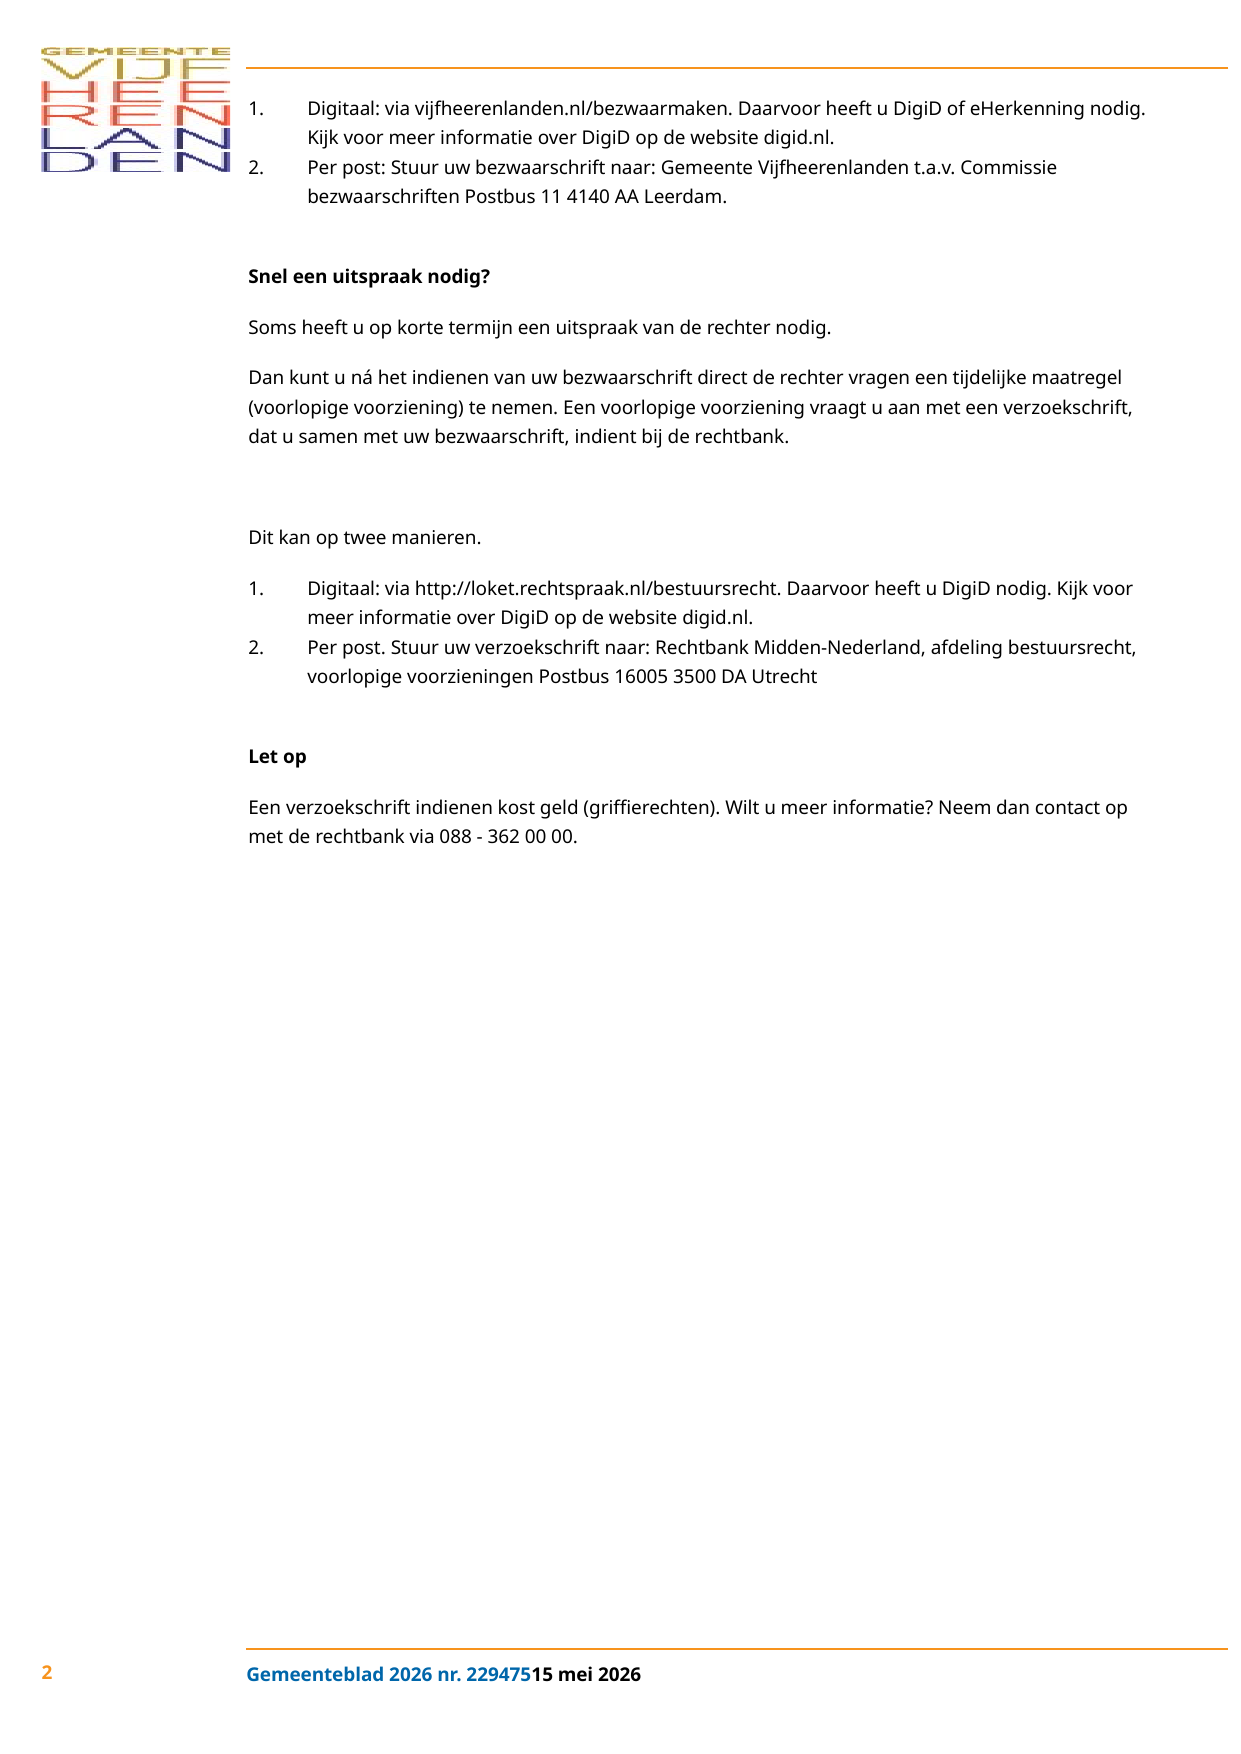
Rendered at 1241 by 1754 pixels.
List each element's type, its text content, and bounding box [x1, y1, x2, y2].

text Dan kunt u ná het indienen van uw bezwaarschrift direct de rechter vragen een tijdelijke maatregel (voorlopige voorziening) te nemen. Een voorlopige voorziening vraagt u aan met een verzoekschrift, dat u samen met uw bezwaarschrift, indient bij de rechtbank. [248, 364, 1152, 449]
list Per post. Stuur uw verzoekschrift naar: Rechtbank Midden-Nederland, afdeling bestuursrecht, voorlopige voorzieningen Postbus 16005 3500 DA Utrecht [248, 634, 1152, 689]
text Dit kan op twee manieren. [248, 524, 1152, 550]
list Digitaal: via http://loket.rechtspraak.nl/bestuursrecht. Daarvoor heeft u DigiD nodig. Kijk voor meer informatie over DigiD op de website digid.nl. [248, 575, 1152, 630]
text Soms heeft u op korte termijn een uitspraak van de rechter nodig. [248, 314, 1152, 340]
text Een verzoekschrift indienen kost geld (griffierechten). Wilt u meer informatie? Neem dan contact op met de rechtbank via 088 - 362 00 00. [248, 794, 1152, 849]
list Per post: Stuur uw bezwaarschrift naar: Gemeente Vijfheerenlanden t.a.v. Commissie bezwaarschriften Postbus 11 4140 AA Leerdam. [248, 154, 1152, 209]
text Let op [248, 743, 1152, 769]
list Digitaal: via vijfheerenlanden.nl/bezwaarmaken. Daarvoor heeft u DigiD of eHerkenning nodig. Kijk voor meer informatie over DigiD op de website digid.nl. [248, 95, 1152, 150]
picture [41, 47, 231, 172]
text Snel een uitspraak nodig? [248, 263, 1152, 289]
